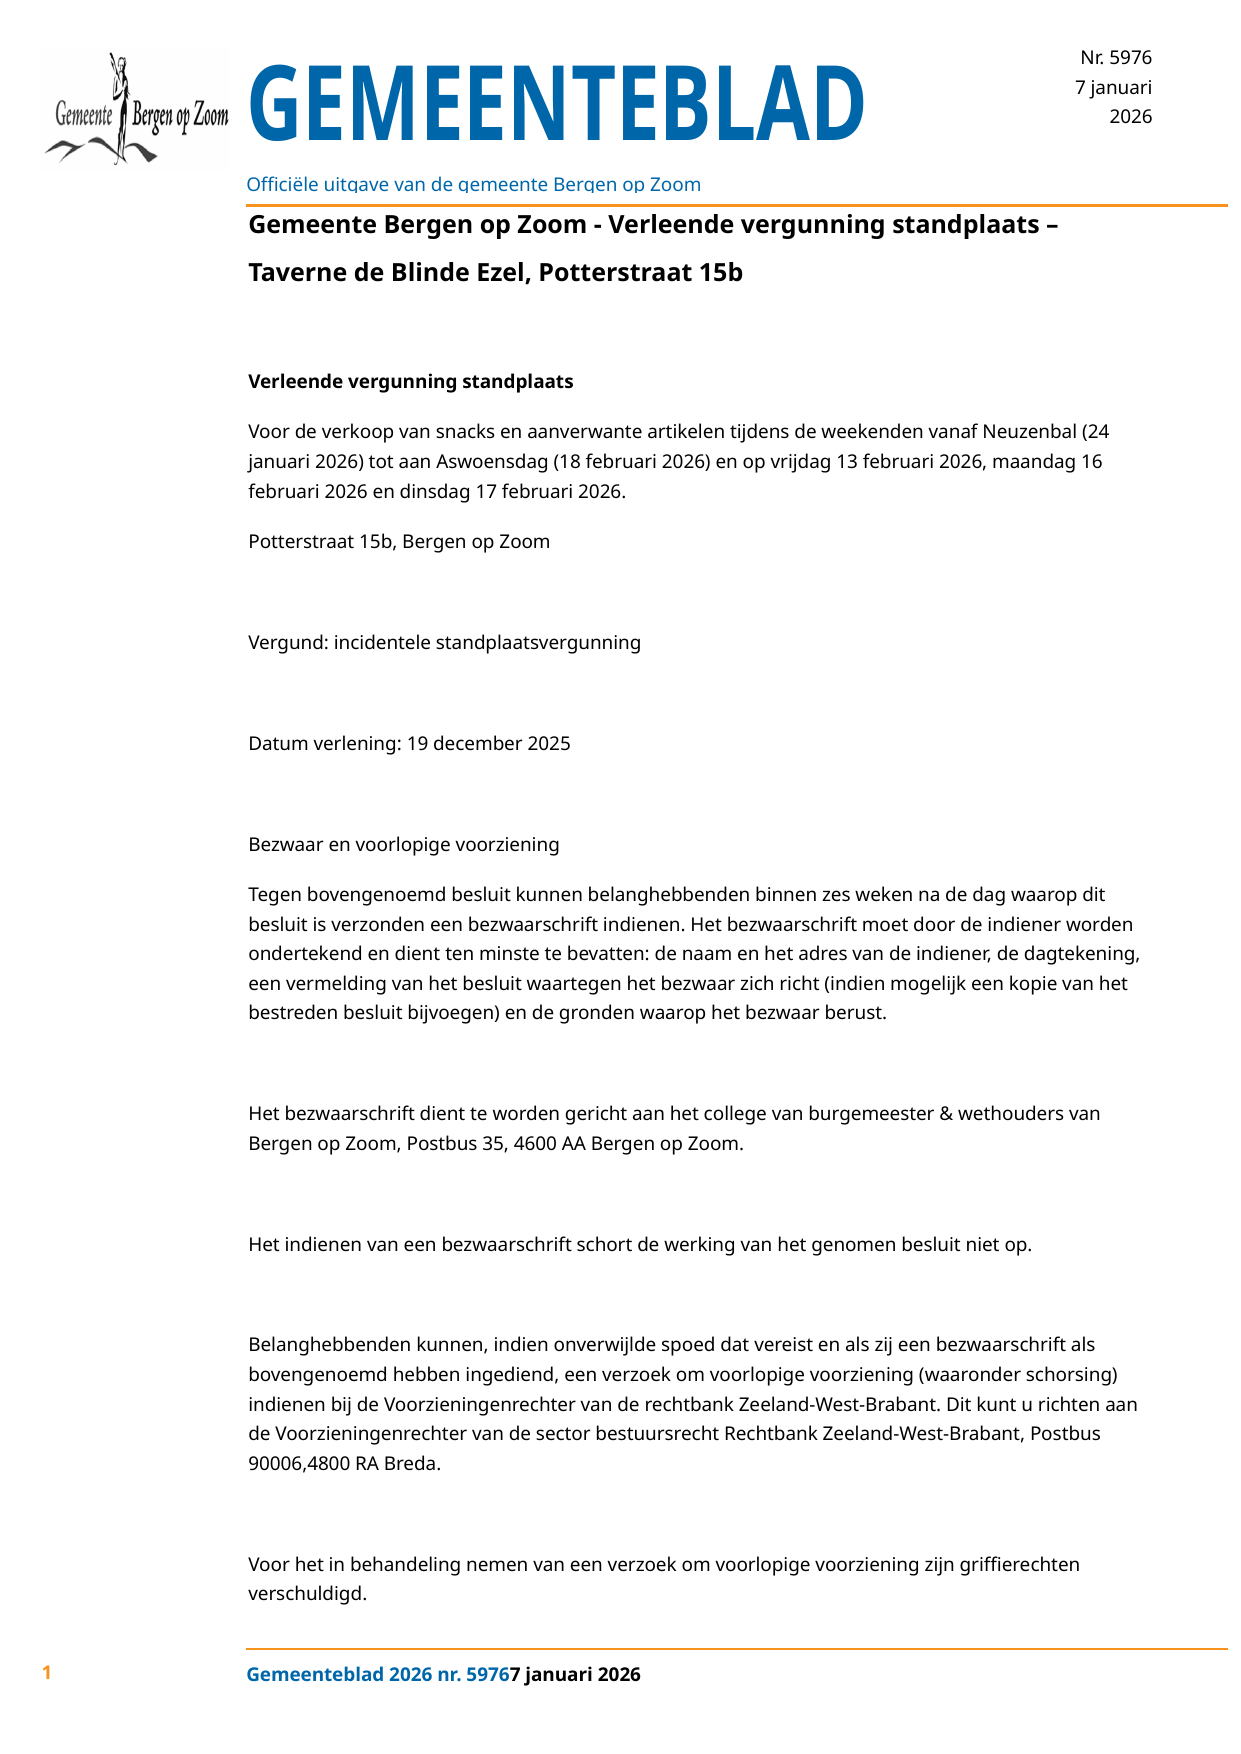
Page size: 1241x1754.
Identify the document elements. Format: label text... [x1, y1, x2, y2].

text Verleende vergunning standplaats [248, 368, 1152, 394]
text Potterstraat 15b, Bergen op Zoom [248, 528, 1152, 554]
text Het indienen van een bezwaarschrift schort de werking van het genomen besluit niet op. [248, 1231, 1152, 1257]
text Datum verlening: 19 december 2025 [248, 730, 1152, 756]
text Belanghebbenden kunnen, indien onverwijlde spoed dat vereist en als zij een bezwaarschrift als bovengenoemd hebben ingediend, een verzoek om voorlopige voorziening (waaronder schorsing) indienen bij de Voorzieningenrechter van de rechtbank Zeeland-West-Brabant. Dit kunt u richten aan de Voorzieningenrechter van de sector bestuursrecht Rechtbank Zeeland-West-Brabant, Postbus 90006,4800 RA Breda. [248, 1332, 1152, 1476]
text Tegen bovengenoemd besluit kunnen belanghebbenden binnen zes weken na de dag waarop dit besluit is verzonden een bezwaarschrift indienen. Het bezwaarschrift moet door de indiener worden ondertekend en dient ten minste te bevatten: de naam en het adres van de indiener, de dagtekening, een vermelding van het besluit waartegen het bezwaar zich richt (indien mogelijk een kopie van het bestreden besluit bijvoegen) en de gronden waarop het bezwaar berust. [248, 881, 1152, 1025]
text Het bezwaarschrift dient te worden gericht aan het college van burgemeester & wethouders van Bergen op Zoom, Postbus 35, 4600 AA Bergen op Zoom. [248, 1100, 1152, 1156]
text Vergund: incidentele standplaatsvergunning [248, 629, 1152, 655]
text Bezwaar en voorlopige voorziening [248, 831, 1152, 857]
picture [41, 47, 231, 172]
text Voor het in behandeling nemen van een verzoek om voorlopige voorziening zijn griffierechten verschuldigd. [248, 1551, 1152, 1606]
text Gemeente Bergen op Zoom - Verleende vergunning standplaats – Taverne de Blinde Ezel, Potterstraat 15b [248, 207, 1152, 288]
text Voor de verkoop van snacks en aanverwante artikelen tijdens de weekenden vanaf Neuzenbal (24 januari 2026) tot aan Aswoensdag (18 februari 2026) en op vrijdag 13 februari 2026, maandag 16 februari 2026 en dinsdag 17 februari 2026. [248, 419, 1152, 504]
